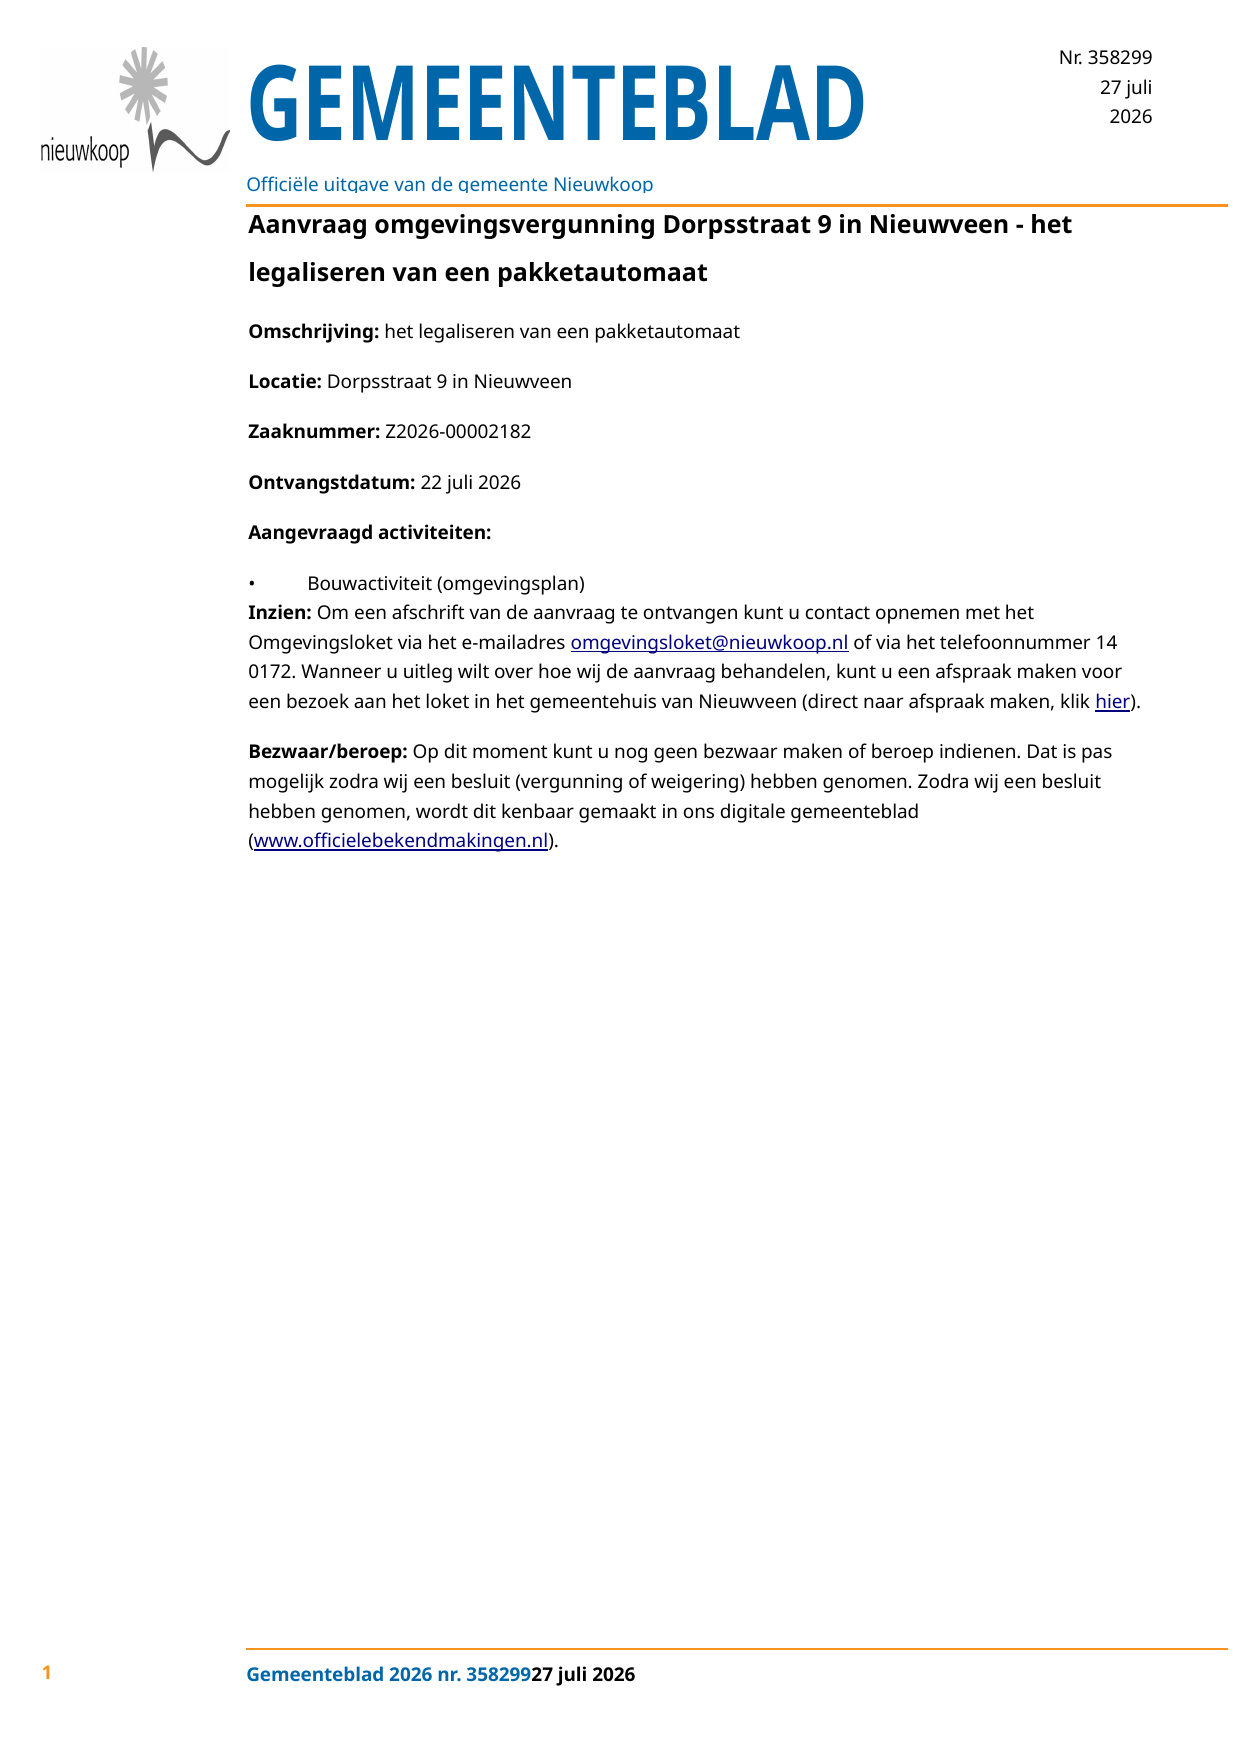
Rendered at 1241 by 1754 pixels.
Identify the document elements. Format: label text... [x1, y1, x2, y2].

text Inzien: Om een afschrift van de aanvraag te ontvangen kunt u contact opnemen met het Omgevingsloket via het e-mailadres omgevingsloket@nieuwkoop.nl of via het telefoonnummer 14 0172. Wanneer u uitleg wilt over hoe wij de aanvraag behandelen, kunt u een afspraak maken voor een bezoek aan het loket in het gemeentehuis van Nieuwveen (direct naar afspraak maken, klik hier). [248, 599, 1152, 714]
list Bouwactiviteit (omgevingsplan) [248, 570, 1152, 596]
text Aangevraagd activiteiten: [248, 519, 1152, 545]
text Bezwaar/beroep: Op dit moment kunt u nog geen bezwaar maken of beroep indienen. Dat is pas mogelijk zodra wij een besluit (vergunning of weigering) hebben genomen. Zodra wij een besluit hebben genomen, wordt dit kenbaar gemaakt in ons digitale gemeenteblad (www.officielebekendmakingen.nl). [248, 739, 1152, 853]
text Zaaknummer: Z2026-00002182 [248, 419, 1152, 444]
text Locatie: Dorpsstraat 9 in Nieuwveen [248, 368, 1152, 394]
text Aanvraag omgevingsvergunning Dorpsstraat 9 in Nieuwveen - het legaliseren van een pakketautomaat [248, 207, 1152, 288]
text Ontvangstdatum: 22 juli 2026 [248, 469, 1152, 495]
text Omschrijving: het legaliseren van een pakketautomaat [248, 318, 1152, 344]
picture [41, 47, 231, 172]
